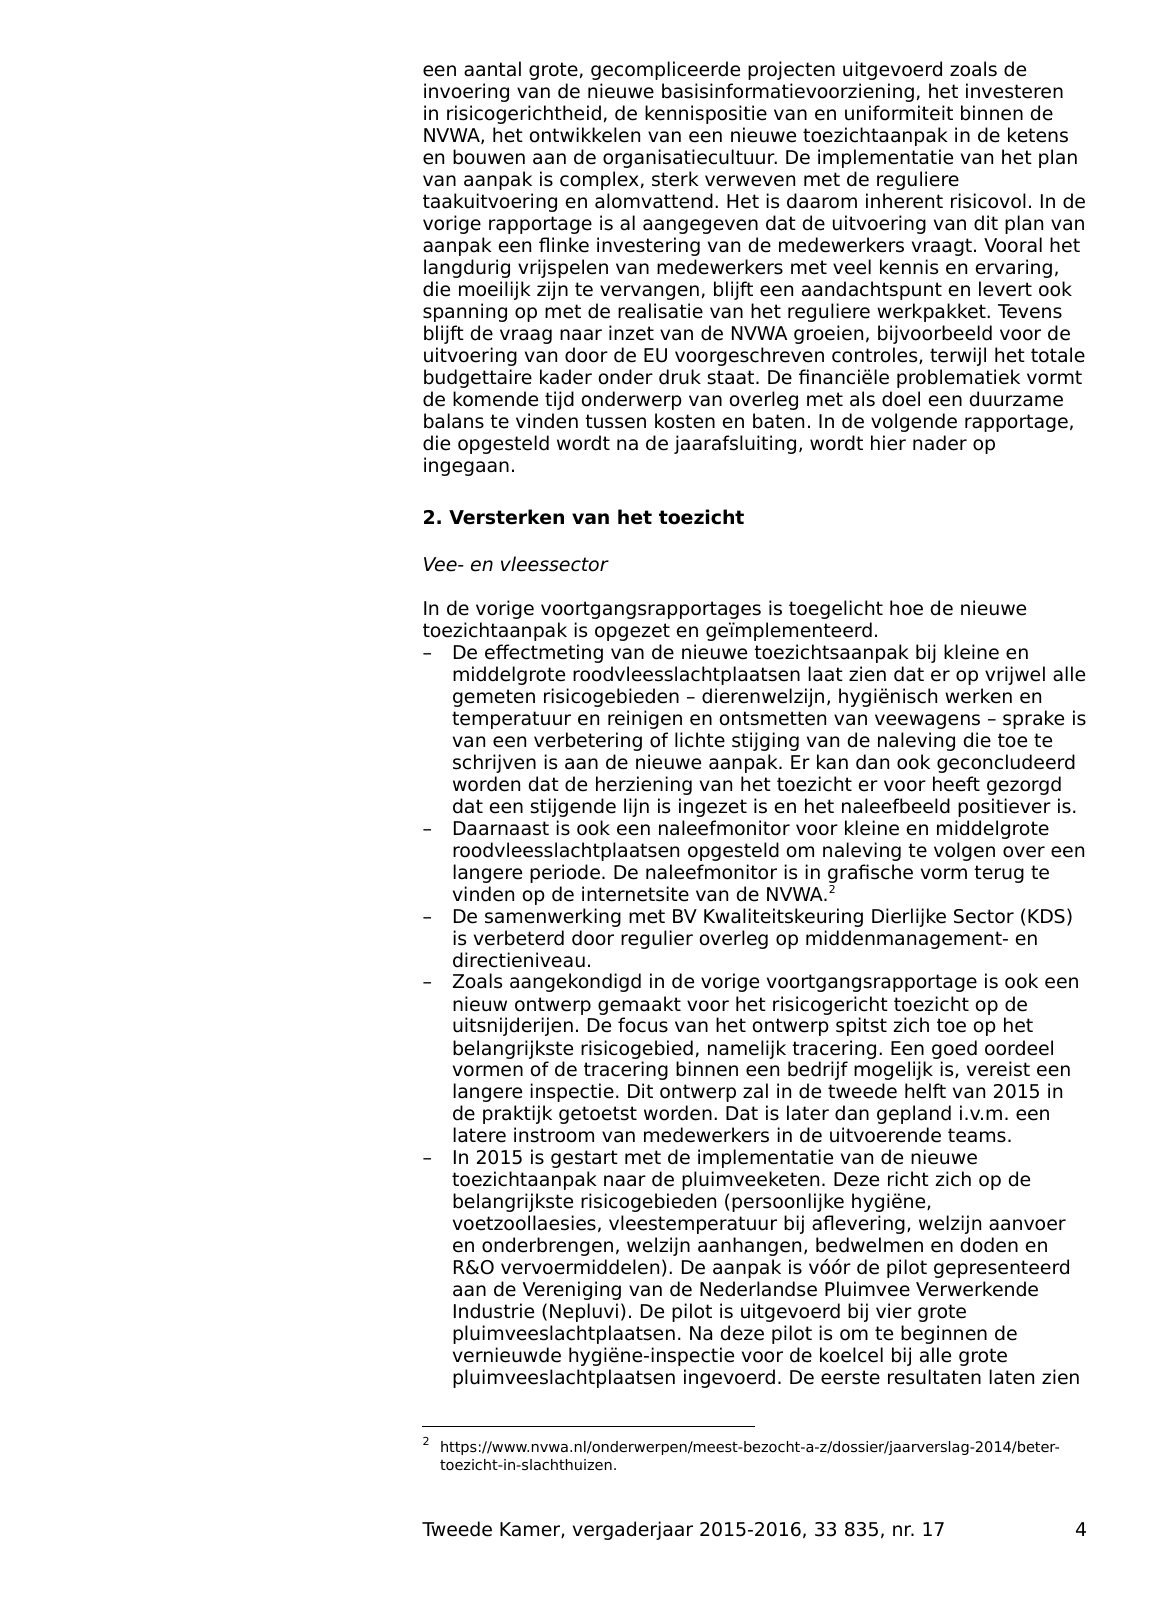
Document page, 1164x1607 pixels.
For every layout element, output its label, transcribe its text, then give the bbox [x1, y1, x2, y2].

text – Zoals aangekondigd in de vorige voortgangsrapportage is ook een nieuw ontwerp gemaakt voor het risicogericht toezicht op de uitsnijderijen. De focus van het ontwerp spitst zich toe op het belangrijkste risicogebied, namelijk tracering. Een goed oordeel vormen of de tracering binnen een bedrijf mogelijk is, vereist een langere inspectie. Dit ontwerp zal in de tweede helft van 2015 in de praktijk getoetst worden. Dat is later dan gepland i.v.m. een latere instroom van medewerkers in de uitvoerende teams. [422, 971, 1087, 1147]
subtitle 2. Versterken van het toezicht [422, 507, 1087, 529]
text – De effectmeting van de nieuwe toezichtsaanpak bij kleine en middelgrote roodvleesslachtplaatsen laat zien dat er op vrijwel alle gemeten risicogebieden – dierenwelzijn, hygiënisch werken en temperatuur en reinigen en ontsmetten van veewagens – sprake is van een verbetering of lichte stijging van de naleving die toe te schrijven is aan de nieuwe aanpak. Er kan dan ook geconcludeerd worden dat de herziening van het toezicht er voor heeft gezorgd dat een stijgende lijn is ingezet is en het naleefbeeld positiever is. [422, 642, 1087, 818]
text – Daarnaast is ook een naleefmonitor voor kleine en middelgrote roodvleesslachtplaatsen opgesteld om naleving te volgen over een langere periode. De naleefmonitor is in grafische vorm terug te vinden op de internetsite van de NVWA. [422, 818, 1087, 906]
text https://www.nvwa.nl/onderwerpen/meest-bezocht-a-z/dossier/jaarverslag-2014/beter-toezicht-in-slachthuizen. [422, 1435, 1087, 1474]
text In de vorige voortgangsrapportages is toegelicht hoe de nieuwe toezichtaanpak is opgezet en geïmplementeerd. [422, 598, 1087, 642]
text een aantal grote, gecompliceerde projecten uitgevoerd zoals de invoering van de nieuwe basisinformatievoorziening, het investeren in risicogerichtheid, de kennispositie van en uniformiteit binnen de NVWA, het ontwikkelen van een nieuwe toezichtaanpak in de ketens en bouwen aan de organisatiecultuur. De implementatie van het plan van aanpak is complex, sterk verweven met de reguliere taakuitvoering en alomvattend. Het is daarom inherent risicovol. In de vorige rapportage is al aangegeven dat de uitvoering van dit plan van aanpak een flinke investering van de medewerkers vraagt. Vooral het langdurig vrijspelen van medewerkers met veel kennis en ervaring, die moeilijk zijn te vervangen, blijft een aandachtspunt en levert ook spanning op met de realisatie van het reguliere werkpakket. Tevens blijft de vraag naar inzet van de NVWA groeien, bijvoorbeeld voor de uitvoering van door de EU voorgeschreven controles, terwijl het totale budgettaire kader onder druk staat. De financiële problematiek vormt de komende tijd onderwerp van overleg met als doel een duurzame balans te vinden tussen kosten en baten. In de volgende rapportage, die opgesteld wordt na de jaarafsluiting, wordt hier nader op ingegaan. [422, 59, 1087, 477]
text – In 2015 is gestart met de implementatie van de nieuwe toezichtaanpak naar de pluimveeketen. Deze richt zich op de belangrijkste risicogebieden (persoonlijke hygiëne, voetzoollaesies, vleestemperatuur bij aflevering, welzijn aanvoer en onderbrengen, welzijn aanhangen, bedwelmen en doden en R&O vervoermiddelen). De aanpak is vóór de pilot gepresenteerd aan de Vereniging van de Nederlandse Pluimvee Verwerkende Industrie (Nepluvi). De pilot is uitgevoerd bij vier grote pluimveeslachtplaatsen. Na deze pilot is om te beginnen de vernieuwde hygiëne-inspectie voor de koelcel bij alle grote pluimveeslachtplaatsen ingevoerd. De eerste resultaten laten zien [422, 1147, 1087, 1389]
text – De samenwerking met BV Kwaliteitskeuring Dierlijke Sector (KDS) is verbeterd door regulier overleg op middenmanagement- en directieniveau. [422, 906, 1087, 971]
subtitle Vee- en vleessector [422, 554, 1087, 576]
